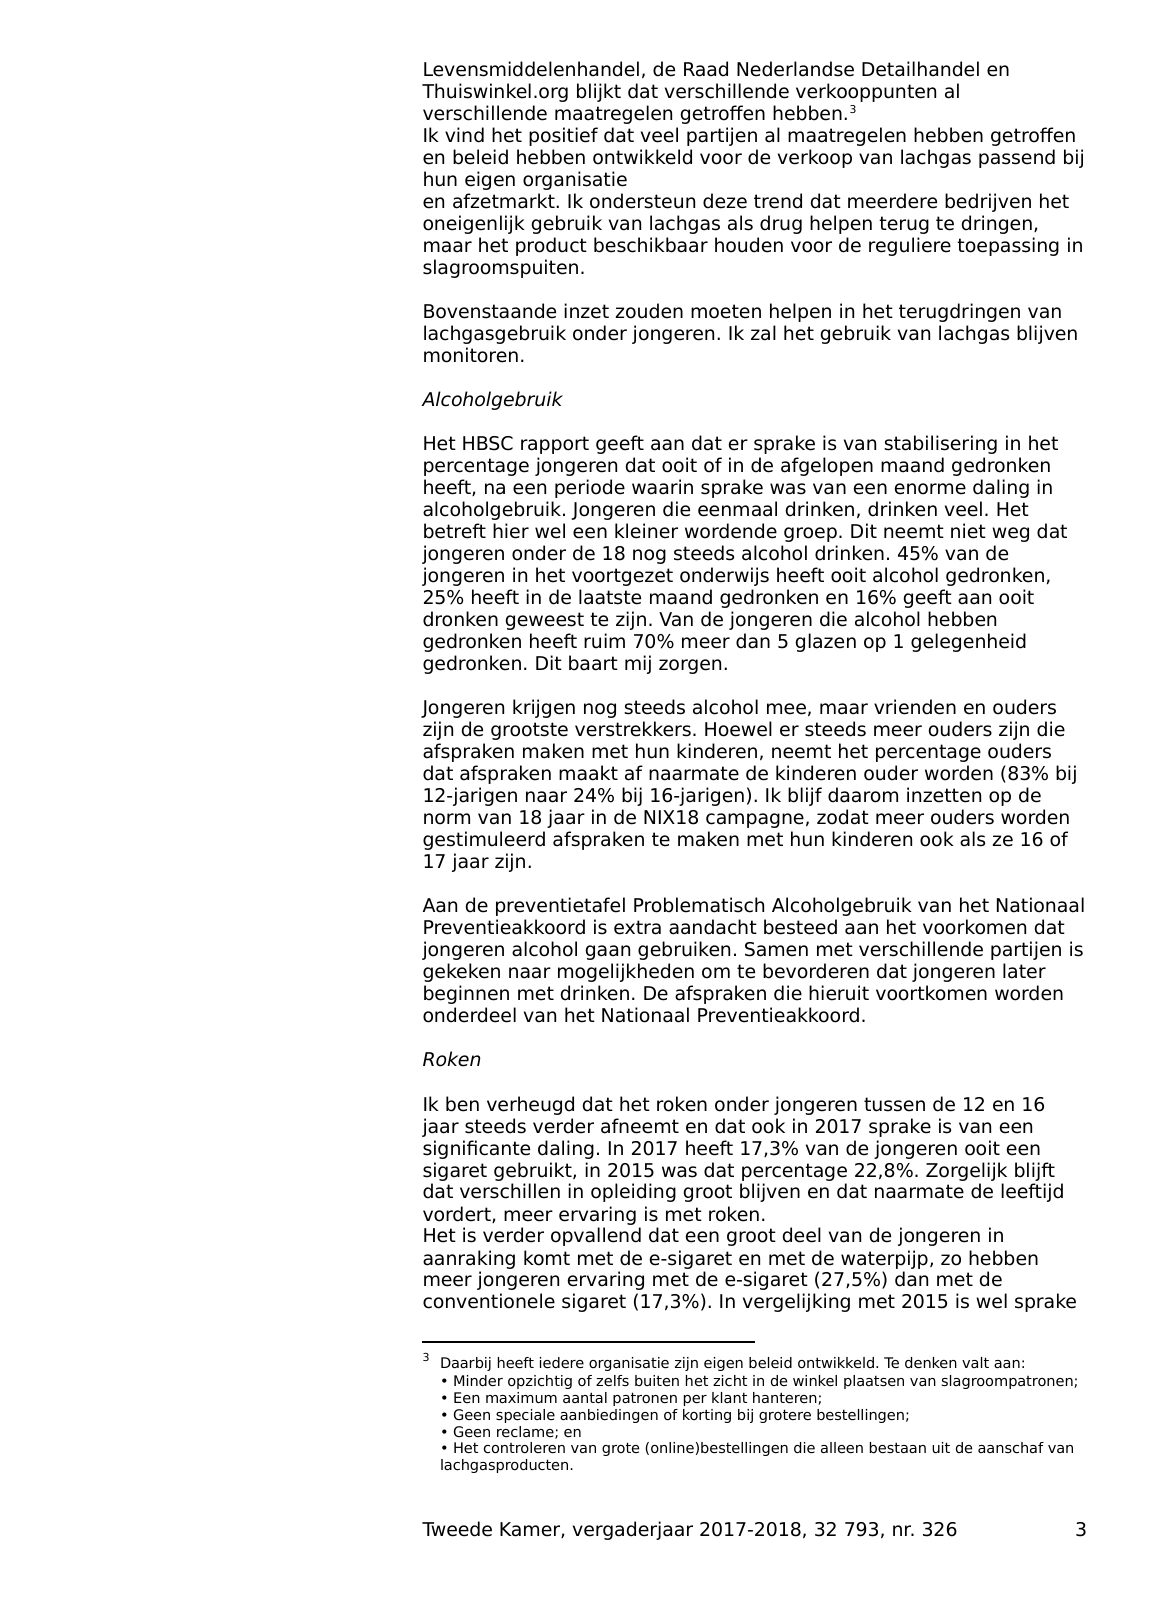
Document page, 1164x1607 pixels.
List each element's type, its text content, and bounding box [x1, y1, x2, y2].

subtitle Roken [422, 1049, 1087, 1071]
text Ik ben verheugd dat het roken onder jongeren tussen de 12 en 16 jaar steeds verder afneemt en dat ook in 2017 sprake is van een significante daling. In 2017 heeft 17,3% van de jongeren ooit een sigaret gebruikt, in 2015 was dat percentage 22,8%. Zorgelijk blijft dat verschillen in opleiding groot blijven en dat naarmate de leeftijd vordert, meer ervaring is met roken. [422, 1093, 1087, 1225]
text Het is verder opvallend dat een groot deel van de jongeren in aanraking komt met de e-sigaret en met de waterpijp, zo hebben meer jongeren ervaring met de e-sigaret (27,5%) dan met de conventionele sigaret (17,3%). In vergelijking met 2015 is wel sprake [422, 1225, 1087, 1313]
text Bovenstaande inzet zouden moeten helpen in het terugdringen van lachgasgebruik onder jongeren. Ik zal het gebruik van lachgas blijven monitoren. [422, 301, 1087, 367]
text Aan de preventietafel Problematisch Alcoholgebruik van het Nationaal Preventieakkoord is extra aandacht besteed aan het voorkomen dat jongeren alcohol gaan gebruiken. Samen met verschillende partijen is gekeken naar mogelijkheden om te bevorderen dat jongeren later beginnen met drinken. De afspraken die hieruit voortkomen worden onderdeel van het Nationaal Preventieakkoord. [422, 895, 1087, 1027]
text Het HBSC rapport geeft aan dat er sprake is van stabilisering in het percentage jongeren dat ooit of in de afgelopen maand gedronken heeft, na een periode waarin sprake was van een enorme daling in alcoholgebruik. Jongeren die eenmaal drinken, drinken veel. Het betreft hier wel een kleiner wordende groep. Dit neemt niet weg dat jongeren onder de 18 nog steeds alcohol drinken. 45% van de jongeren in het voortgezet onderwijs heeft ooit alcohol gedronken, 25% heeft in de laatste maand gedronken en 16% geeft aan ooit dronken geweest te zijn. Van de jongeren die alcohol hebben gedronken heeft ruim 70% meer dan 5 glazen op 1 gelegenheid gedronken. Dit baart mij zorgen. [422, 433, 1087, 675]
text • Een maximum aantal patronen per klant hanteren; [440, 1390, 1087, 1407]
text Ik vind het positief dat veel partijen al maatregelen hebben getroffen en beleid hebben ontwikkeld voor de verkoop van lachgas passend bij hun eigen organisatie [422, 125, 1087, 191]
text • Minder opzichtig of zelfs buiten het zicht in de winkel plaatsen van slagroompatronen; [440, 1373, 1087, 1390]
text • Geen speciale aanbiedingen of korting bij grotere bestellingen; [440, 1407, 1087, 1424]
text • Geen reclame; en [440, 1424, 1087, 1441]
text oneigenlijk gebruik van lachgas als drug helpen terug te dringen, maar het product beschikbaar houden voor de reguliere toepassing in slagroomspuiten. [422, 213, 1087, 279]
text • Het controleren van grote (online)bestellingen die alleen bestaan uit de aanschaf van lachgasproducten. [440, 1441, 1087, 1474]
text Levensmiddelenhandel, de Raad Nederlandse Detailhandel en Thuiswinkel.org blijkt dat verschillende verkooppunten al verschillende maatregelen getroffen hebben. [422, 59, 1087, 125]
text en afzetmarkt. Ik ondersteun deze trend dat meerdere bedrijven het [422, 191, 1087, 213]
subtitle Alcoholgebruik [422, 389, 1087, 411]
text Daarbij heeft iedere organisatie zijn eigen beleid ontwikkeld. Te denken valt aan: [422, 1351, 1087, 1373]
text Jongeren krijgen nog steeds alcohol mee, maar vrienden en ouders zijn de grootste verstrekkers. Hoewel er steeds meer ouders zijn die afspraken maken met hun kinderen, neemt het percentage ouders dat afspraken maakt af naarmate de kinderen ouder worden (83% bij 12-jarigen naar 24% bij 16-jarigen). Ik blijf daarom inzetten op de norm van 18 jaar in de NIX18 campagne, zodat meer ouders worden gestimuleerd afspraken te maken met hun kinderen ook als ze 16 of 17 jaar zijn. [422, 697, 1087, 873]
